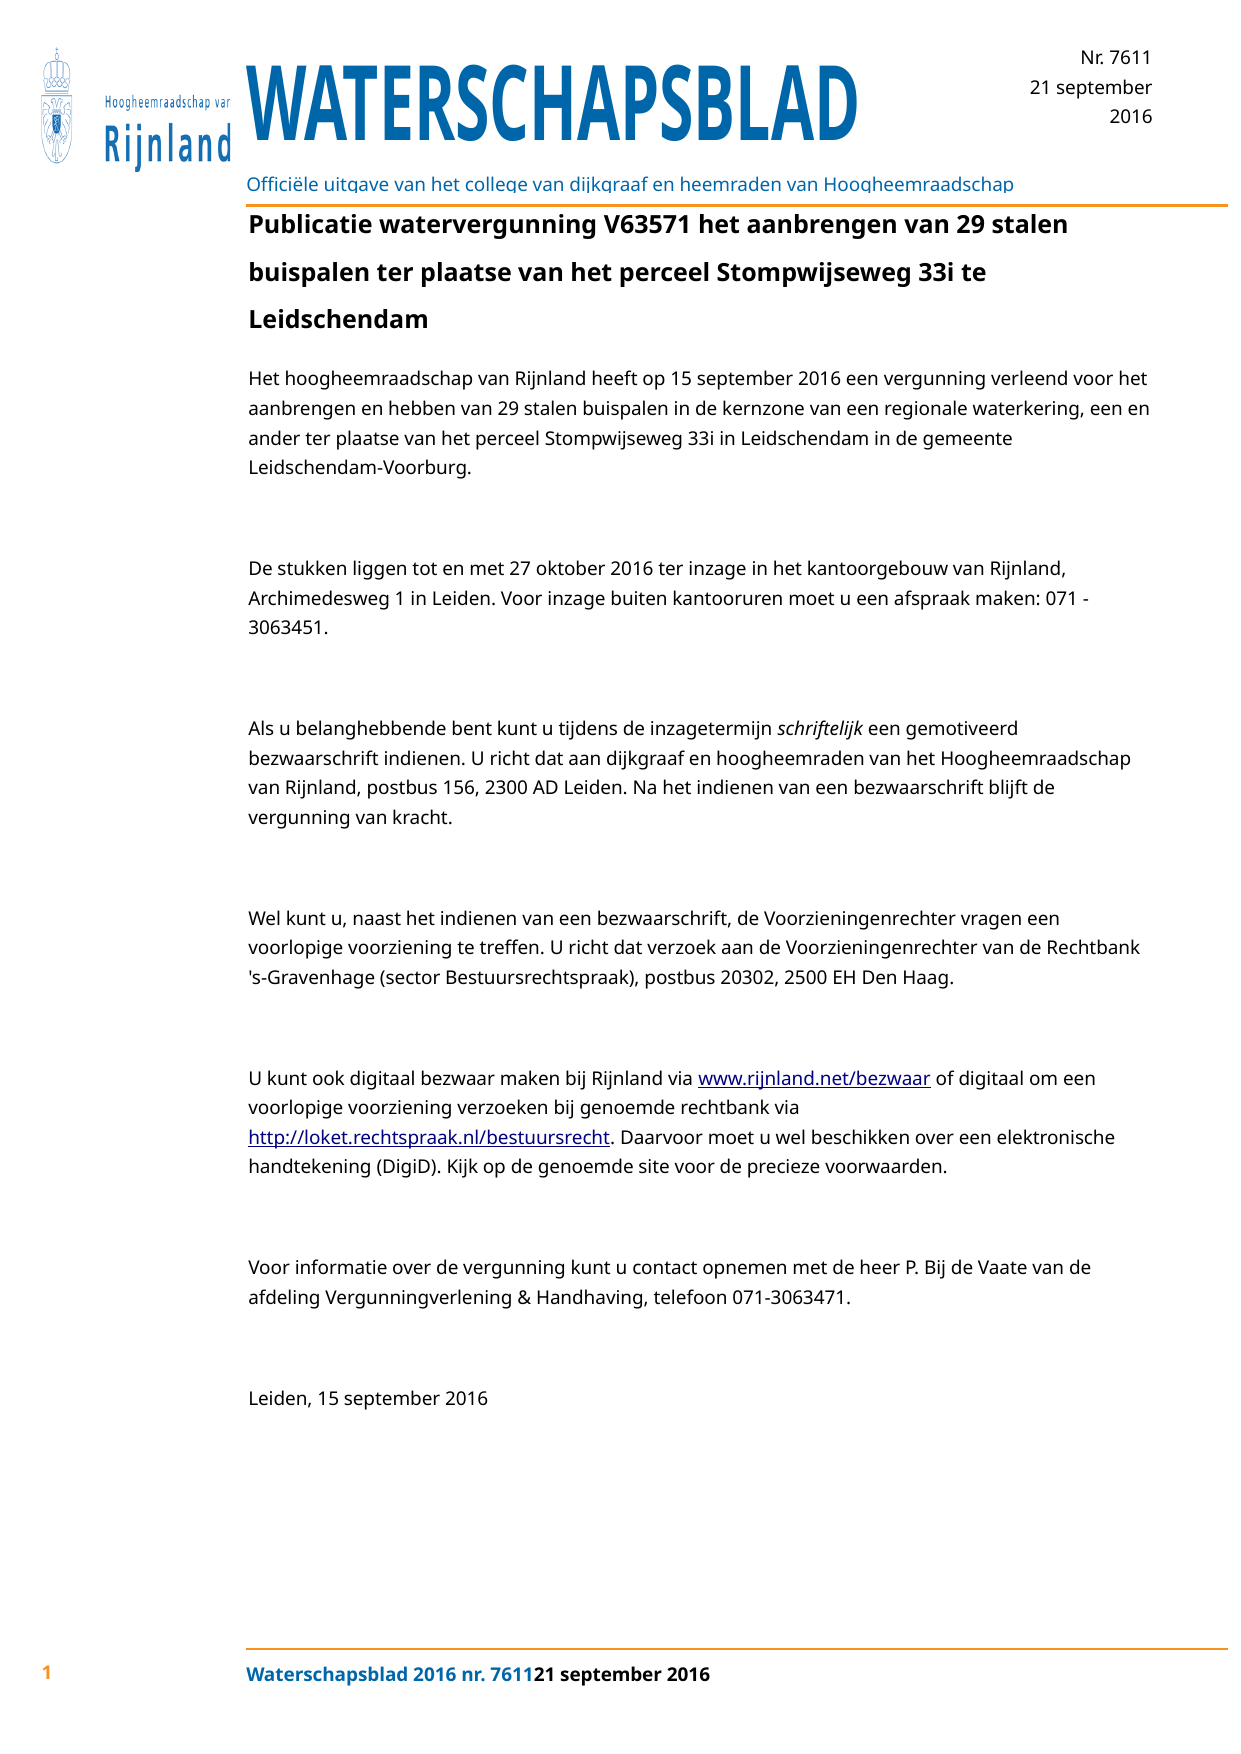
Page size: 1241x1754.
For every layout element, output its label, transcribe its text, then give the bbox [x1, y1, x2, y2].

text Publicatie watervergunning V63571 het aanbrengen van 29 stalen buispalen ter plaatse van het perceel Stompwijseweg 33i te Leidschendam [248, 207, 1152, 336]
picture [41, 47, 231, 172]
text Leiden, 15 september 2016 [248, 1385, 1152, 1410]
text Wel kunt u, naast het indienen van een bezwaarschrift, de Voorzieningenrechter vragen een voorlopige voorziening te treffen. U richt dat verzoek aan de Voorzieningenrechter van de Rechtbank 's-Gravenhage (sector Bestuursrechtspraak), postbus 20302, 2500 EH Den Haag. [248, 905, 1152, 989]
text Het hoogheemraadschap van Rijnland heeft op 15 september 2016 een vergunning verleend voor het aanbrengen en hebben van 29 stalen buispalen in de kernzone van een regionale waterkering, een en ander ter plaatse van het perceel Stompwijseweg 33i in Leidschendam in de gemeente Leidschendam-Voorburg. [248, 366, 1152, 480]
text Als u belanghebbende bent kunt u tijdens de inzagetermijn schriftelijk een gemotiveerd bezwaarschrift indienen. U richt dat aan dijkgraaf en hoogheemraden van het Hoogheemraadschap van Rijnland, postbus 156, 2300 AD Leiden. Na het indienen van een bezwaarschrift blijft de vergunning van kracht. [248, 715, 1152, 829]
text U kunt ook digitaal bezwaar maken bij Rijnland via www.rijnland.net/bezwaar of digitaal om een voorlopige voorziening verzoeken bij genoemde rechtbank via http://loket.rechtspraak.nl/bestuursrecht. Daarvoor moet u wel beschikken over een elektronische handtekening (DigiD). Kijk op de genoemde site voor de precieze voorwaarden. [248, 1065, 1152, 1179]
text De stukken liggen tot en met 27 oktober 2016 ter inzage in het kantoorgebouw van Rijnland, Archimedesweg 1 in Leiden. Voor inzage buiten kantooruren moet u een afspraak maken: 071 - 3063451. [248, 555, 1152, 640]
text Voor informatie over de vergunning kunt u contact opnemen met de heer P. Bij de Vaate van de afdeling Vergunningverlening & Handhaving, telefoon 071-3063471. [248, 1254, 1152, 1309]
